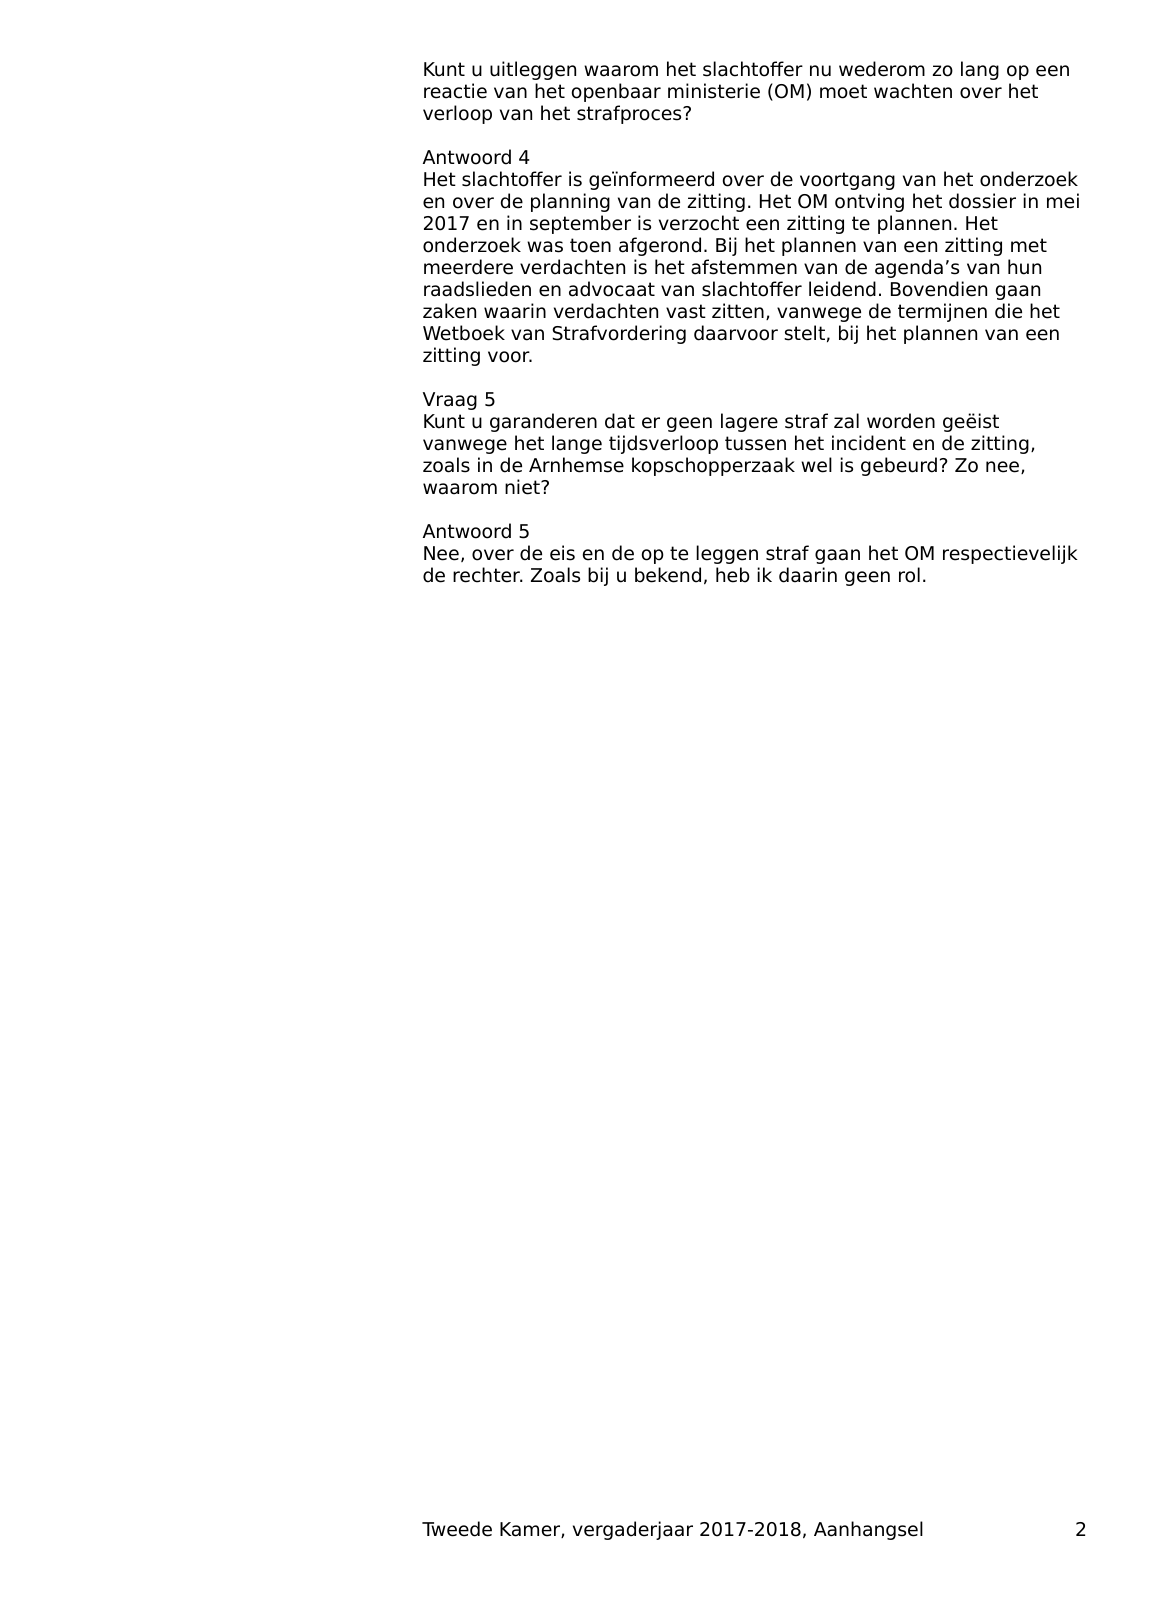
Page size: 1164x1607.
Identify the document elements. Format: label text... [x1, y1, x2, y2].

text Antwoord 5 [422, 521, 1087, 543]
text Kunt u uitleggen waarom het slachtoffer nu wederom zo lang op een reactie van het openbaar ministerie (OM) moet wachten over het verloop van het strafproces? [422, 59, 1087, 125]
text Nee, over de eis en de op te leggen straf gaan het OM respectievelijk de rechter. Zoals bij u bekend, heb ik daarin geen rol. [422, 543, 1087, 587]
text Vraag 5 [422, 389, 1087, 411]
text Kunt u garanderen dat er geen lagere straf zal worden geëist vanwege het lange tijdsverloop tussen het incident en de zitting, zoals in de Arnhemse kopschopperzaak wel is gebeurd? Zo nee, waarom niet? [422, 411, 1087, 499]
text Antwoord 4 [422, 147, 1087, 169]
text Het slachtoffer is geïnformeerd over de voortgang van het onderzoek en over de planning van de zitting. Het OM ontving het dossier in mei 2017 en in september is verzocht een zitting te plannen. Het onderzoek was toen afgerond. Bij het plannen van een zitting met meerdere verdachten is het afstemmen van de agenda’s van hun raadslieden en advocaat van slachtoffer leidend. Bovendien gaan zaken waarin verdachten vast zitten, vanwege de termijnen die het Wetboek van Strafvordering daarvoor stelt, bij het plannen van een zitting voor. [422, 169, 1087, 367]
